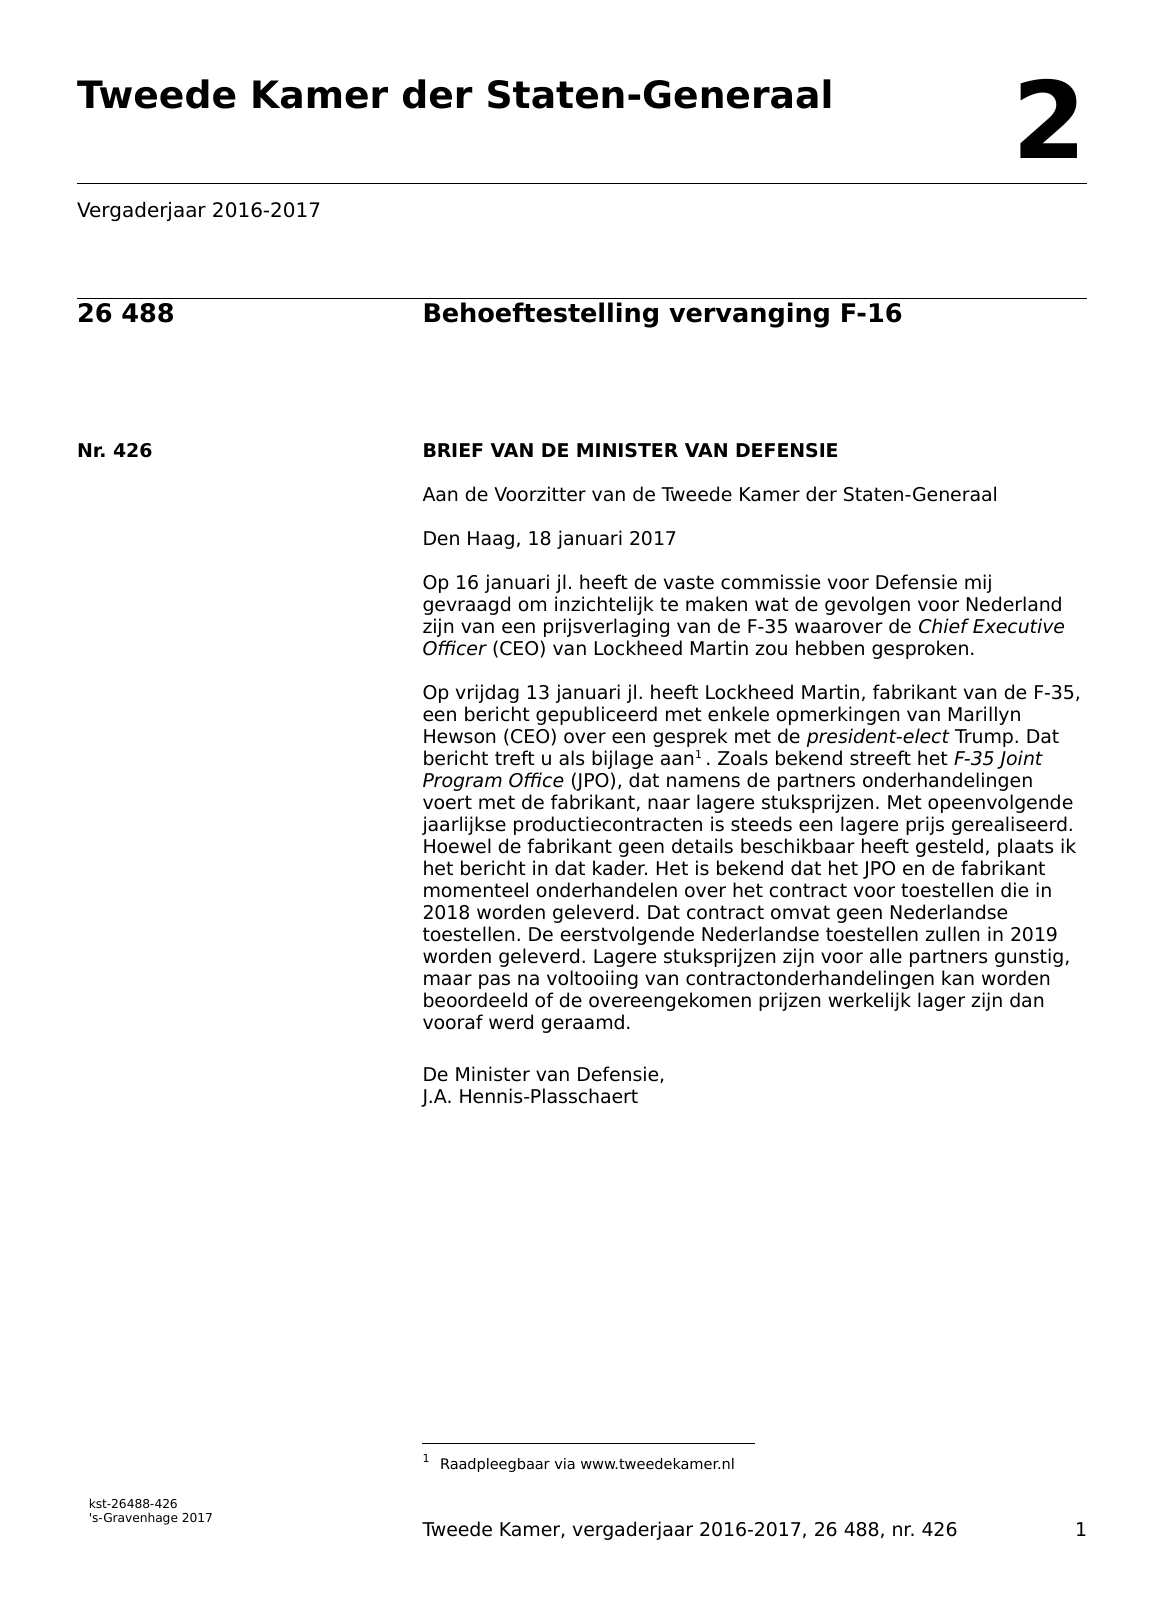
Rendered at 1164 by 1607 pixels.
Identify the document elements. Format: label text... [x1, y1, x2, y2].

text Op vrijdag 13 januari jl. heeft Lockheed Martin, fabrikant van de F-35, een bericht gepubliceerd met enkele opmerkingen van Marillyn Hewson (CEO) over een gesprek met de president-elect Trump. Dat bericht treft u als bijlage aan. Zoals bekend streeft het F-35 Joint Program Office (JPO), dat namens de partners onderhandelingen voert met de fabrikant, naar lagere stuksprijzen. Met opeenvolgende jaarlijkse productiecontracten is steeds een lagere prijs gerealiseerd. Hoewel de fabrikant geen details beschikbaar heeft gesteld, plaats ik het bericht in dat kader. Het is bekend dat het JPO en de fabrikant momenteel onderhandelen over het contract voor toestellen die in 2018 worden geleverd. Dat contract omvat geen Nederlandse toestellen. De eerstvolgende Nederlandse toestellen zullen in 2019 worden geleverd. Lagere stuksprijzen zijn voor alle partners gunstig, maar pas na voltooiing van contractonderhandelingen kan worden beoordeeld of de overeengekomen prijzen werkelijk lager zijn dan vooraf werd geraamd. [422, 682, 1087, 1034]
subtitle Nr. 426 BRIEF VAN DE MINISTER VAN DEFENSIE [77, 440, 1087, 462]
text Den Haag, 18 januari 2017 [422, 528, 1087, 550]
text Raadpleegbaar via www.tweedekamer.nl [422, 1452, 1087, 1474]
table_cell Vergaderjaar 2016-2017 [77, 184, 1087, 298]
text Op 16 januari jl. heeft de vaste commissie voor Defensie mij gevraagd om inzichtelijk te maken wat de gevolgen voor Nederland zijn van een prijsverlaging van de F-35 waarover de Chief Executive Officer (CEO) van Lockheed Martin zou hebben gesproken. [422, 572, 1087, 660]
text Aan de Voorzitter van de Tweede Kamer der Staten-Generaal [422, 484, 1087, 506]
text kst-26488-426 [88, 1497, 323, 1511]
text 's-Gravenhage 2017 [88, 1511, 323, 1525]
table_header 2 [886, 59, 1087, 183]
table_header Tweede Kamer der Staten-Generaal [77, 59, 886, 183]
subtitle 26 488 Behoeftestelling vervanging F-16 [77, 299, 1087, 329]
text De Minister van Defensie, J.A. Hennis-Plasschaert [422, 1064, 1087, 1108]
